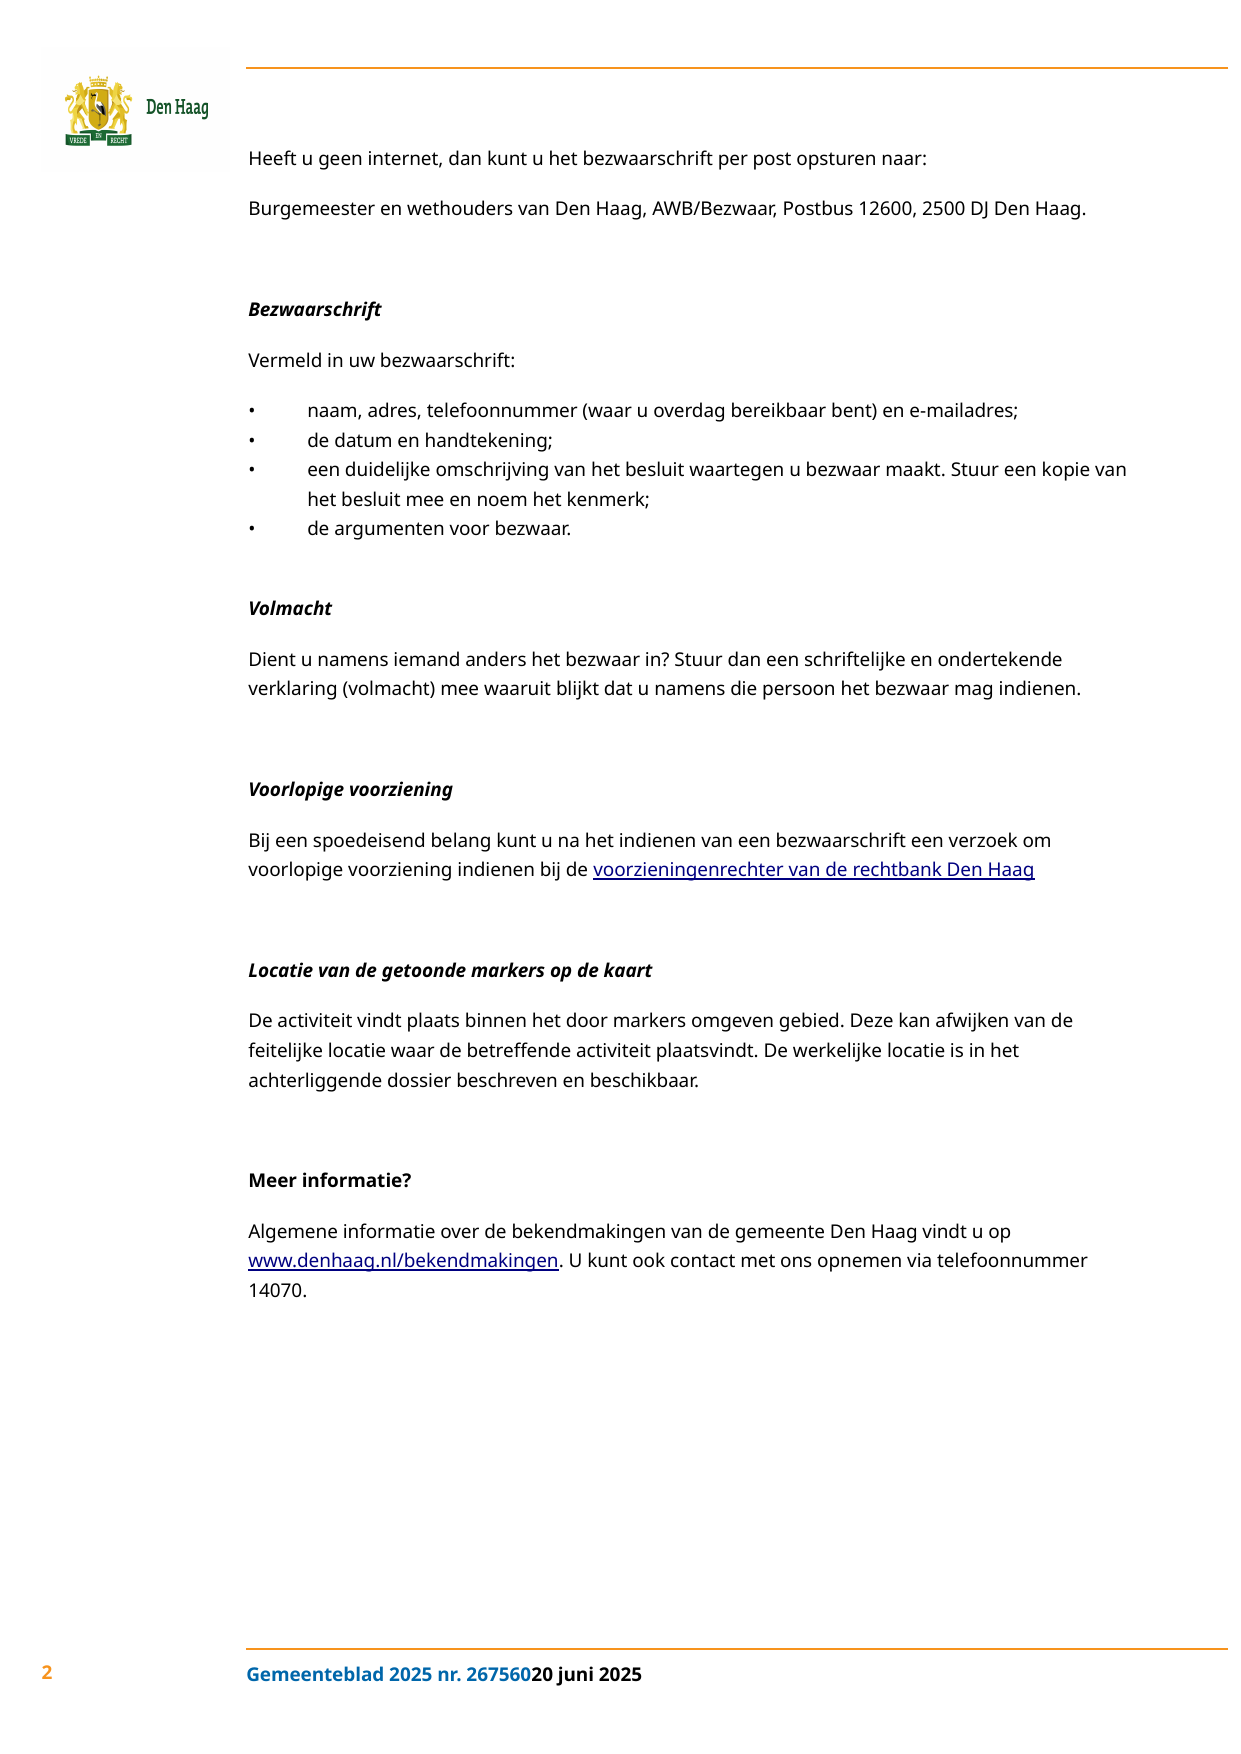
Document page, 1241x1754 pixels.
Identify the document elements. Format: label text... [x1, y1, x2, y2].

text Bij een spoedeisend belang kunt u na het indienen van een bezwaarschrift een verzoek om voorlopige voorziening indienen bij de voorzieningenrechter van de rechtbank Den Haag [248, 827, 1152, 882]
text Volmacht [248, 596, 1152, 621]
text Algemene informatie over de bekendmakingen van de gemeente Den Haag vindt u op www.denhaag.nl/bekendmakingen. U kunt ook contact met ons opnemen via telefoonnummer 14070. [248, 1218, 1152, 1303]
text Heeft u geen internet, dan kunt u het bezwaarschrift per post opsturen naar: [248, 145, 1152, 171]
text Meer informatie? [248, 1168, 1152, 1193]
text Voorlopige voorziening [248, 776, 1152, 802]
text Vermeld in uw bezwaarschrift: [248, 347, 1152, 373]
text Burgemeester en wethouders van Den Haag, AWB/Bezwaar, Postbus 12600, 2500 DJ Den Haag. [248, 196, 1152, 221]
text Locatie van de getoonde markers op de kaart [248, 957, 1152, 983]
list een duidelijke omschrijving van het besluit waartegen u bezwaar maakt. Stuur een kopie van het besluit mee en noem het kenmerk; [248, 456, 1152, 512]
picture [41, 47, 231, 172]
list naam, adres, telefoonnummer (waar u overdag bereikbaar bent) en e-mailadres; [248, 397, 1152, 423]
text Dient u namens iemand anders het bezwaar in? Stuur dan een schriftelijke en ondertekende verklaring (volmacht) mee waaruit blijkt dat u namens die persoon het bezwaar mag indienen. [248, 646, 1152, 701]
text Bezwaarschrift [248, 296, 1152, 322]
text De activiteit vindt plaats binnen het door markers omgeven gebied. Deze kan afwijken van de feitelijke locatie waar de betreffende activiteit plaatsvindt. De werkelijke locatie is in het achterliggende dossier beschreven en beschikbaar. [248, 1008, 1152, 1093]
list de argumenten voor bezwaar. [248, 516, 1152, 541]
list de datum en handtekening; [248, 427, 1152, 453]
